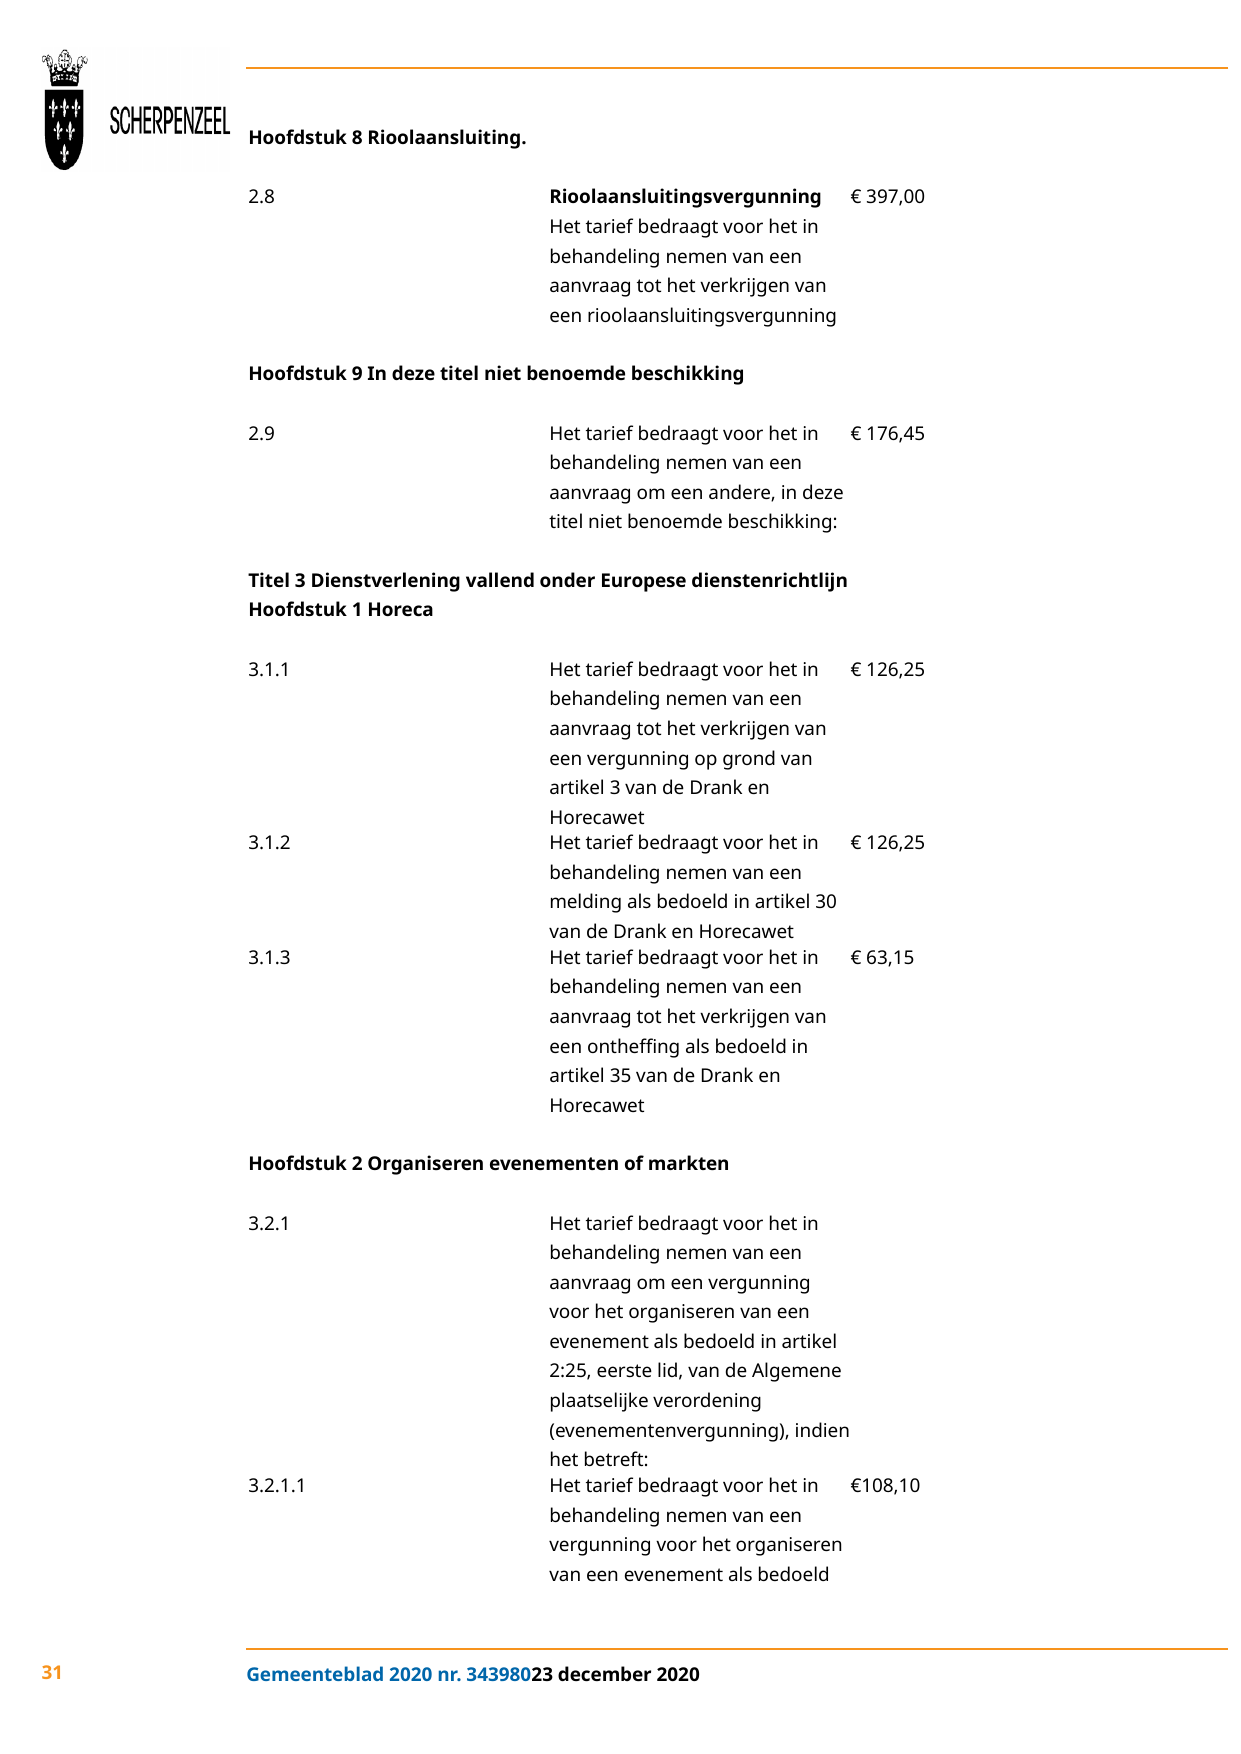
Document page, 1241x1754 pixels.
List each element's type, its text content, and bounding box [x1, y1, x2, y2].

table_header 2.8 [248, 184, 549, 328]
text Hoofdstuk 2 Organiseren evenementen of markten [248, 1151, 1152, 1176]
table_cell Het tarief bedraagt voor het in behandeling nemen van een aanvraag tot het verkrijgen van een ontheffing als bedoeld in artikel 35 van de Drank en Horecawet [549, 944, 850, 1118]
table_header [850, 1210, 1152, 1472]
table_cell € 63,15 [850, 944, 1152, 1118]
table_cell 3.1.3 [248, 944, 549, 1118]
text Hoofdstuk 9 In deze titel niet benoemde beschikking [248, 361, 1152, 386]
table_header Rioolaansluitingsvergunning Het tarief bedraagt voor het in behandeling nemen van een aanvraag tot het verkrijgen van een rioolaansluitingsvergunning [549, 184, 850, 328]
table_header Het tarief bedraagt voor het in behandeling nemen van een aanvraag om een andere, in deze titel niet benoemde beschikking: [549, 420, 850, 534]
text Hoofdstuk 8 Rioolaansluiting. [248, 124, 1152, 150]
table_header € 126,25 [850, 656, 1152, 829]
table_header 3.2.1 [248, 1210, 549, 1472]
table_header Het tarief bedraagt voor het in behandeling nemen van een aanvraag om een vergunning voor het organiseren van een evenement als bedoeld in artikel 2:25, eerste lid, van de Algemene plaatselijke verordening (evenementenvergunning), indien het betreft: [549, 1210, 850, 1472]
text Titel 3 Dienstverlening vallend onder Europese dienstenrichtlijn [248, 567, 1152, 593]
table_cell 3.2.1.1 [248, 1472, 549, 1587]
table_header 3.1.1 [248, 656, 549, 829]
table_header 2.9 [248, 420, 549, 534]
table_header Het tarief bedraagt voor het in behandeling nemen van een aanvraag tot het verkrijgen van een vergunning op grond van artikel 3 van de Drank en Horecawet [549, 656, 850, 829]
table_header € 176,45 [850, 420, 1152, 534]
table_cell 3.1.2 [248, 830, 549, 944]
table_cell € 126,25 [850, 830, 1152, 944]
table_cell Het tarief bedraagt voor het in behandeling nemen van een melding als bedoeld in artikel 30 van de Drank en Horecawet [549, 830, 850, 944]
picture [41, 47, 231, 172]
table_cell Het tarief bedraagt voor het in behandeling nemen van een vergunning voor het organiseren van een evenement als bedoeld [549, 1472, 850, 1587]
table_header € 397,00 [850, 184, 1152, 328]
table_cell €108,10 [850, 1472, 1152, 1587]
text Hoofdstuk 1 Horeca [248, 597, 1152, 622]
